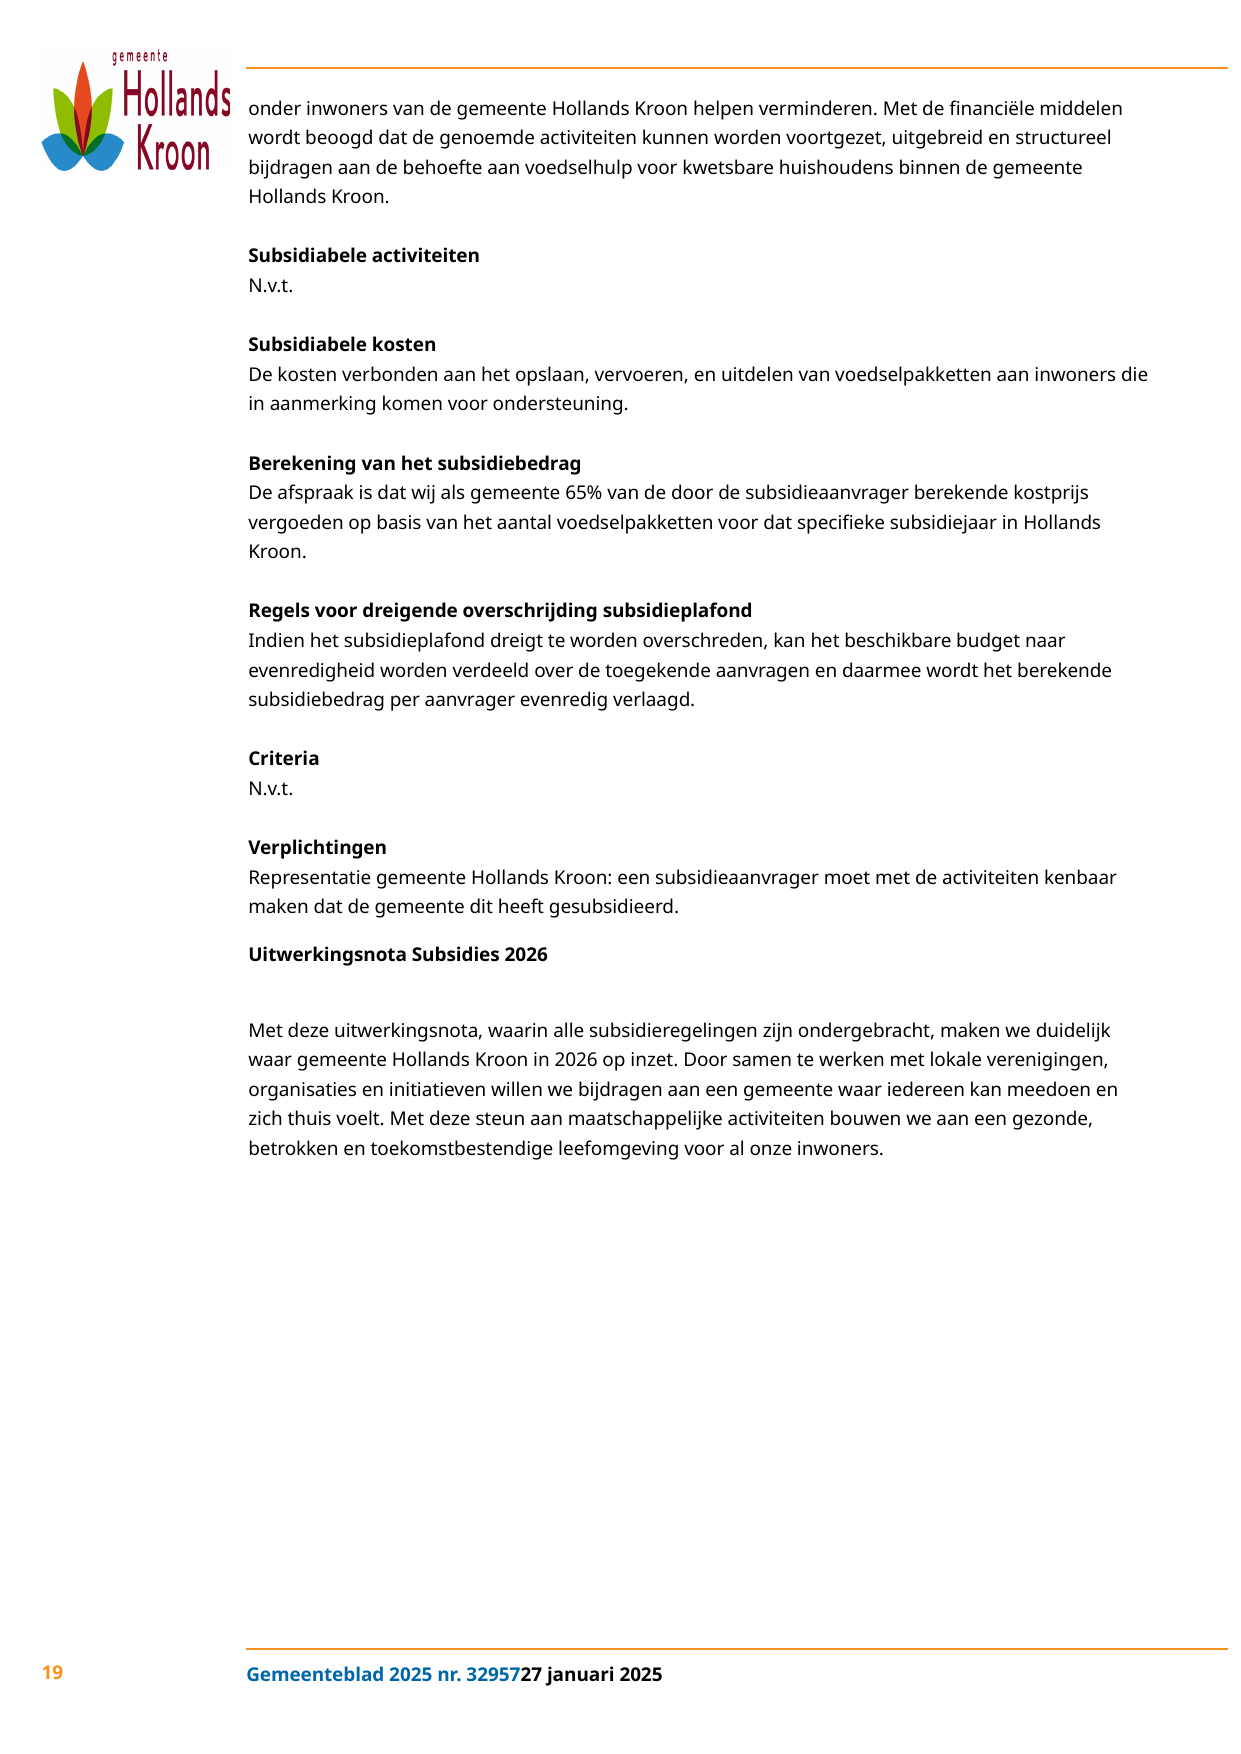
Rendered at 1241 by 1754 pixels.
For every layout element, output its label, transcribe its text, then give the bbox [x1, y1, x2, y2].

text Met deze uitwerkingsnota, waarin alle subsidieregelingen zijn ondergebracht, maken we duidelijk waar gemeente Hollands Kroon in 2026 op inzet. Door samen te werken met lokale verenigingen, organisaties en initiatieven willen we bijdragen aan een gemeente waar iedereen kan meedoen en zich thuis voelt. Met deze steun aan maatschappelijke activiteiten bouwen we aan een gezonde, betrokken en toekomstbestendige leefomgeving voor al onze inwoners. [248, 1017, 1152, 1161]
text Uitwerkingsnota Subsidies 2026 [248, 939, 1152, 968]
text Subsidiabele activiteiten [248, 243, 1152, 268]
text Criteria [248, 746, 1152, 771]
text Representatie gemeente Hollands Kroon: een subsidieaanvrager moet met de activiteiten kenbaar maken dat de gemeente dit heeft gesubsidieerd. [248, 864, 1152, 919]
text N.v.t. [248, 272, 1152, 298]
text De afspraak is dat wij als gemeente 65% van de door de subsidieaanvrager berekende kostprijs vergoeden op basis van het aantal voedselpakketten voor dat specifieke subsidiejaar in Hollands Kroon. [248, 479, 1152, 564]
text onder inwoners van de gemeente Hollands Kroon helpen verminderen. Met de financiële middelen wordt beoogd dat de genoemde activiteiten kunnen worden voortgezet, uitgebreid en structureel bijdragen aan de behoefte aan voedselhulp voor kwetsbare huishoudens binnen de gemeente Hollands Kroon. [248, 95, 1152, 209]
picture [41, 47, 231, 172]
text Subsidiabele kosten [248, 331, 1152, 357]
text Indien het subsidieplafond dreigt te worden overschreden, kan het beschikbare budget naar evenredigheid worden verdeeld over de toegekende aanvragen en daarmee wordt het berekende subsidiebedrag per aanvrager evenredig verlaagd. [248, 627, 1152, 712]
text Regels voor dreigende overschrijding subsidieplafond [248, 598, 1152, 623]
text Verplichtingen [248, 834, 1152, 860]
text De kosten verbonden aan het opslaan, vervoeren, en uitdelen van voedselpakketten aan inwoners die in aanmerking komen voor ondersteuning. [248, 361, 1152, 416]
text Berekening van het subsidiebedrag [248, 450, 1152, 476]
text N.v.t. [248, 775, 1152, 801]
